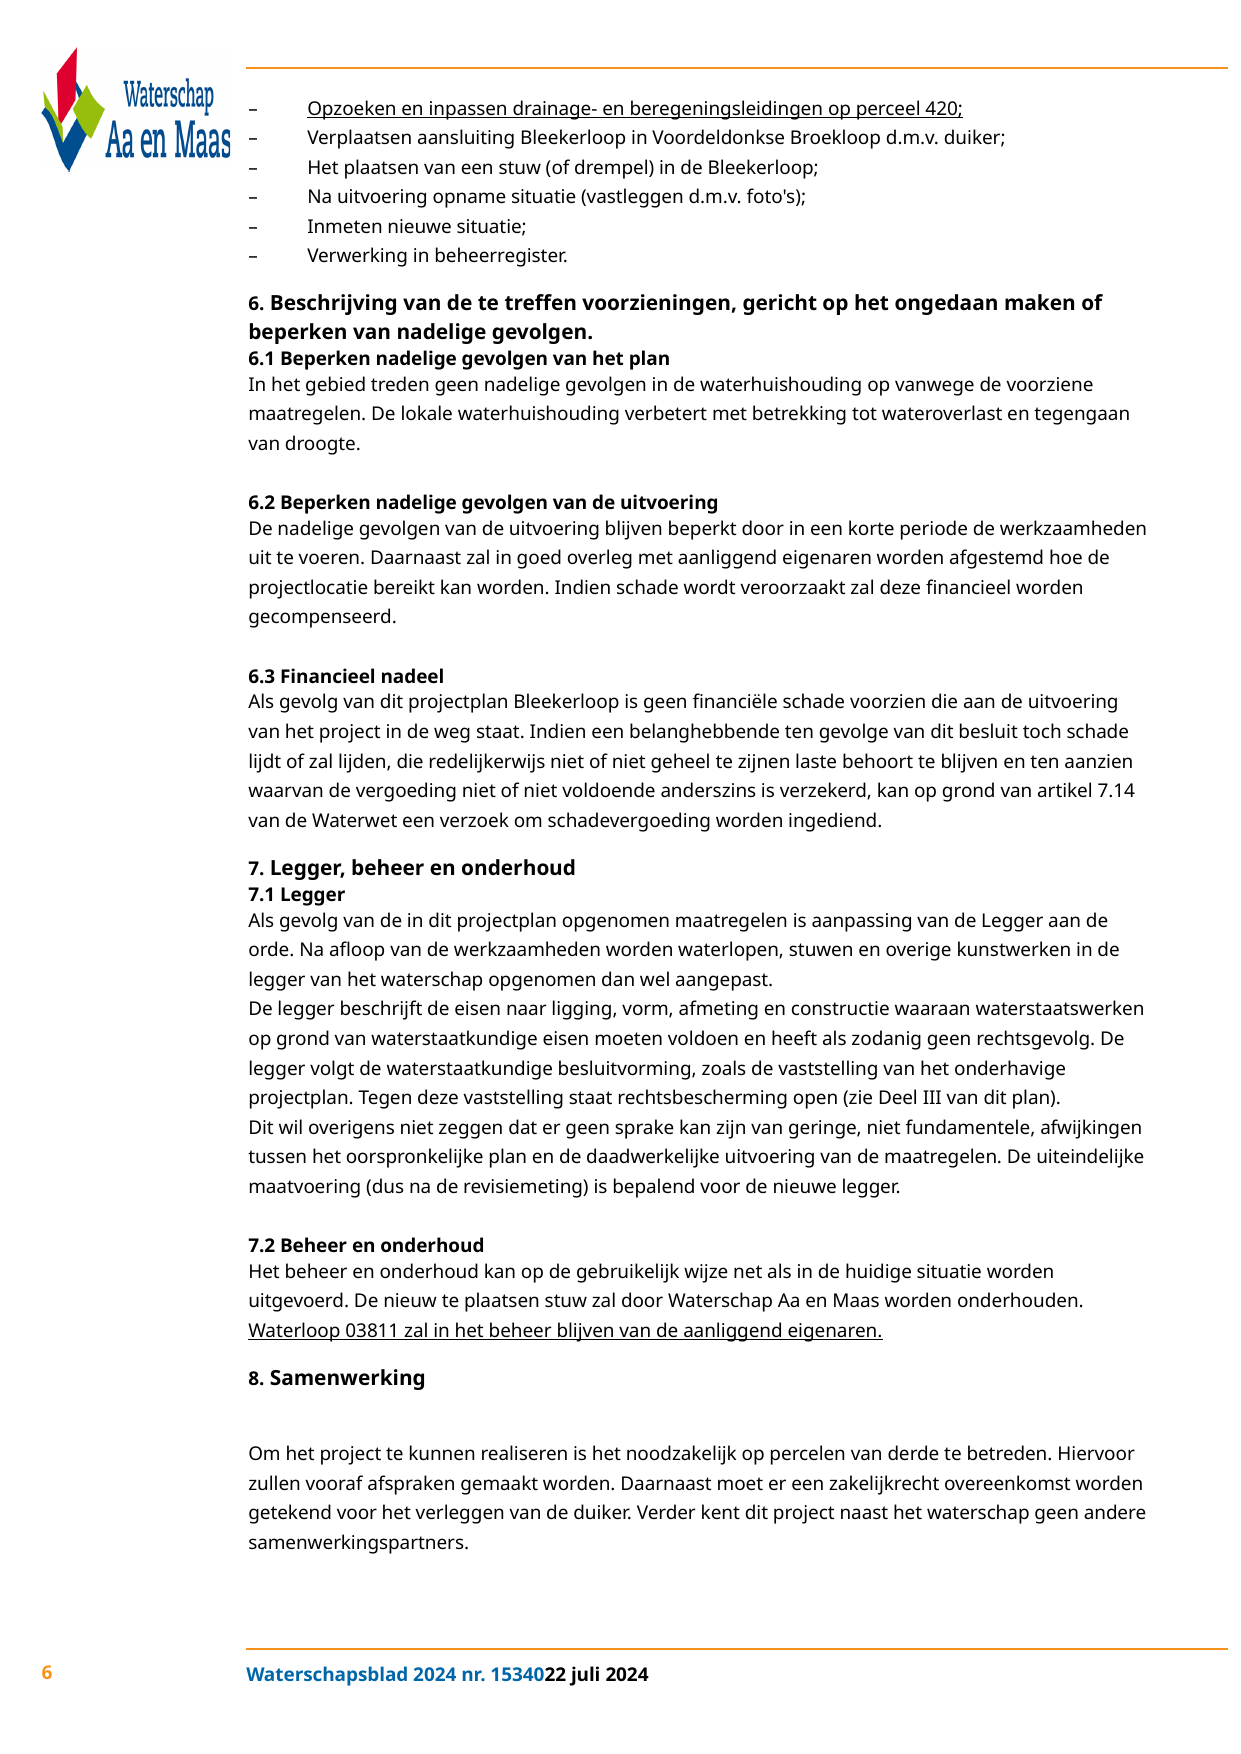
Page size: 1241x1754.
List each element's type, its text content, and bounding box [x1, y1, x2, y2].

text Als gevolg van dit projectplan Bleekerloop is geen financiële schade voorzien die aan de uitvoering van het project in de weg staat. Indien een belanghebbende ten gevolge van dit besluit toch schade lijdt of zal lijden, die redelijkerwijs niet of niet geheel te zijnen laste behoort te blijven en ten aanzien waarvan de vergoeding niet of niet voldoende anderszins is verzekerd, kan op grond van artikel 7.14 van de Waterwet een verzoek om schadevergoeding worden ingediend. [248, 689, 1152, 833]
text Als gevolg van de in dit projectplan opgenomen maatregelen is aanpassing van de Legger aan de orde. Na afloop van de werkzaamheden worden waterlopen, stuwen en overige kunstwerken in de legger van het waterschap opgenomen dan wel aangepast. [248, 907, 1152, 992]
text 6. Beschrijving van de te treffen voorzieningen, gericht op het ongedaan maken of beperken van nadelige gevolgen. [248, 288, 1152, 345]
list Inmeten nieuwe situatie; [248, 213, 1152, 239]
text 7.2 Beheer en onderhoud [248, 1232, 1152, 1258]
text 6.3 Financieel nadeel [248, 663, 1152, 689]
list Na uitvoering opname situatie (vastleggen d.m.v. foto's); [248, 183, 1152, 209]
text 6.1 Beperken nadelige gevolgen van het plan [248, 345, 1152, 371]
text 7.1 Legger [248, 881, 1152, 907]
text Het beheer en onderhoud kan op de gebruikelijk wijze net als in de huidige situatie worden uitgevoerd. De nieuw te plaatsen stuw zal door Waterschap Aa en Maas worden onderhouden. Waterloop 03811 zal in het beheer blijven van de aanliggend eigenaren. [248, 1258, 1152, 1343]
list Verwerking in beheerregister. [248, 243, 1152, 268]
text 8. Samenwerking [248, 1363, 1152, 1391]
text Om het project te kunnen realiseren is het noodzakelijk op percelen van derde te betreden. Hiervoor zullen vooraf afspraken gemaakt worden. Daarnaast moet er een zakelijkrecht overeenkomst worden getekend voor het verleggen van de duiker. Verder kent dit project naast het waterschap geen andere samenwerkingspartners. [248, 1440, 1152, 1555]
text 7. Legger, beheer en onderhoud [248, 853, 1152, 881]
picture [41, 47, 231, 172]
list Opzoeken en inpassen drainage- en beregeningsleidingen op perceel 420; [248, 95, 1152, 121]
list Het plaatsen van een stuw (of drempel) in de Bleekerloop; [248, 154, 1152, 180]
text 6.2 Beperken nadelige gevolgen van de uitvoering [248, 489, 1152, 515]
list Verplaatsen aansluiting Bleekerloop in Voordeldonkse Broekloop d.m.v. duiker; [248, 124, 1152, 150]
text De nadelige gevolgen van de uitvoering blijven beperkt door in een korte periode de werkzaamheden uit te voeren. Daarnaast zal in goed overleg met aanliggend eigenaren worden afgestemd hoe de projectlocatie bereikt kan worden. Indien schade wordt veroorzaakt zal deze financieel worden gecompenseerd. [248, 515, 1152, 629]
text Dit wil overigens niet zeggen dat er geen sprake kan zijn van geringe, niet fundamentele, afwijkingen tussen het oorspronkelijke plan en de daadwerkelijke uitvoering van de maatregelen. De uiteindelijke maatvoering (dus na de revisiemeting) is bepalend voor de nieuwe legger. [248, 1114, 1152, 1199]
text In het gebied treden geen nadelige gevolgen in de waterhuishouding op vanwege de voorziene maatregelen. De lokale waterhuishouding verbetert met betrekking tot wateroverlast en tegengaan van droogte. [248, 371, 1152, 456]
text De legger beschrijft de eisen naar ligging, vorm, afmeting en constructie waaraan waterstaatswerken op grond van waterstaatkundige eisen moeten voldoen en heeft als zodanig geen rechtsgevolg. De legger volgt de waterstaatkundige besluitvorming, zoals de vaststelling van het onderhavige projectplan. Tegen deze vaststelling staat rechtsbescherming open (zie Deel III van dit plan). [248, 996, 1152, 1110]
